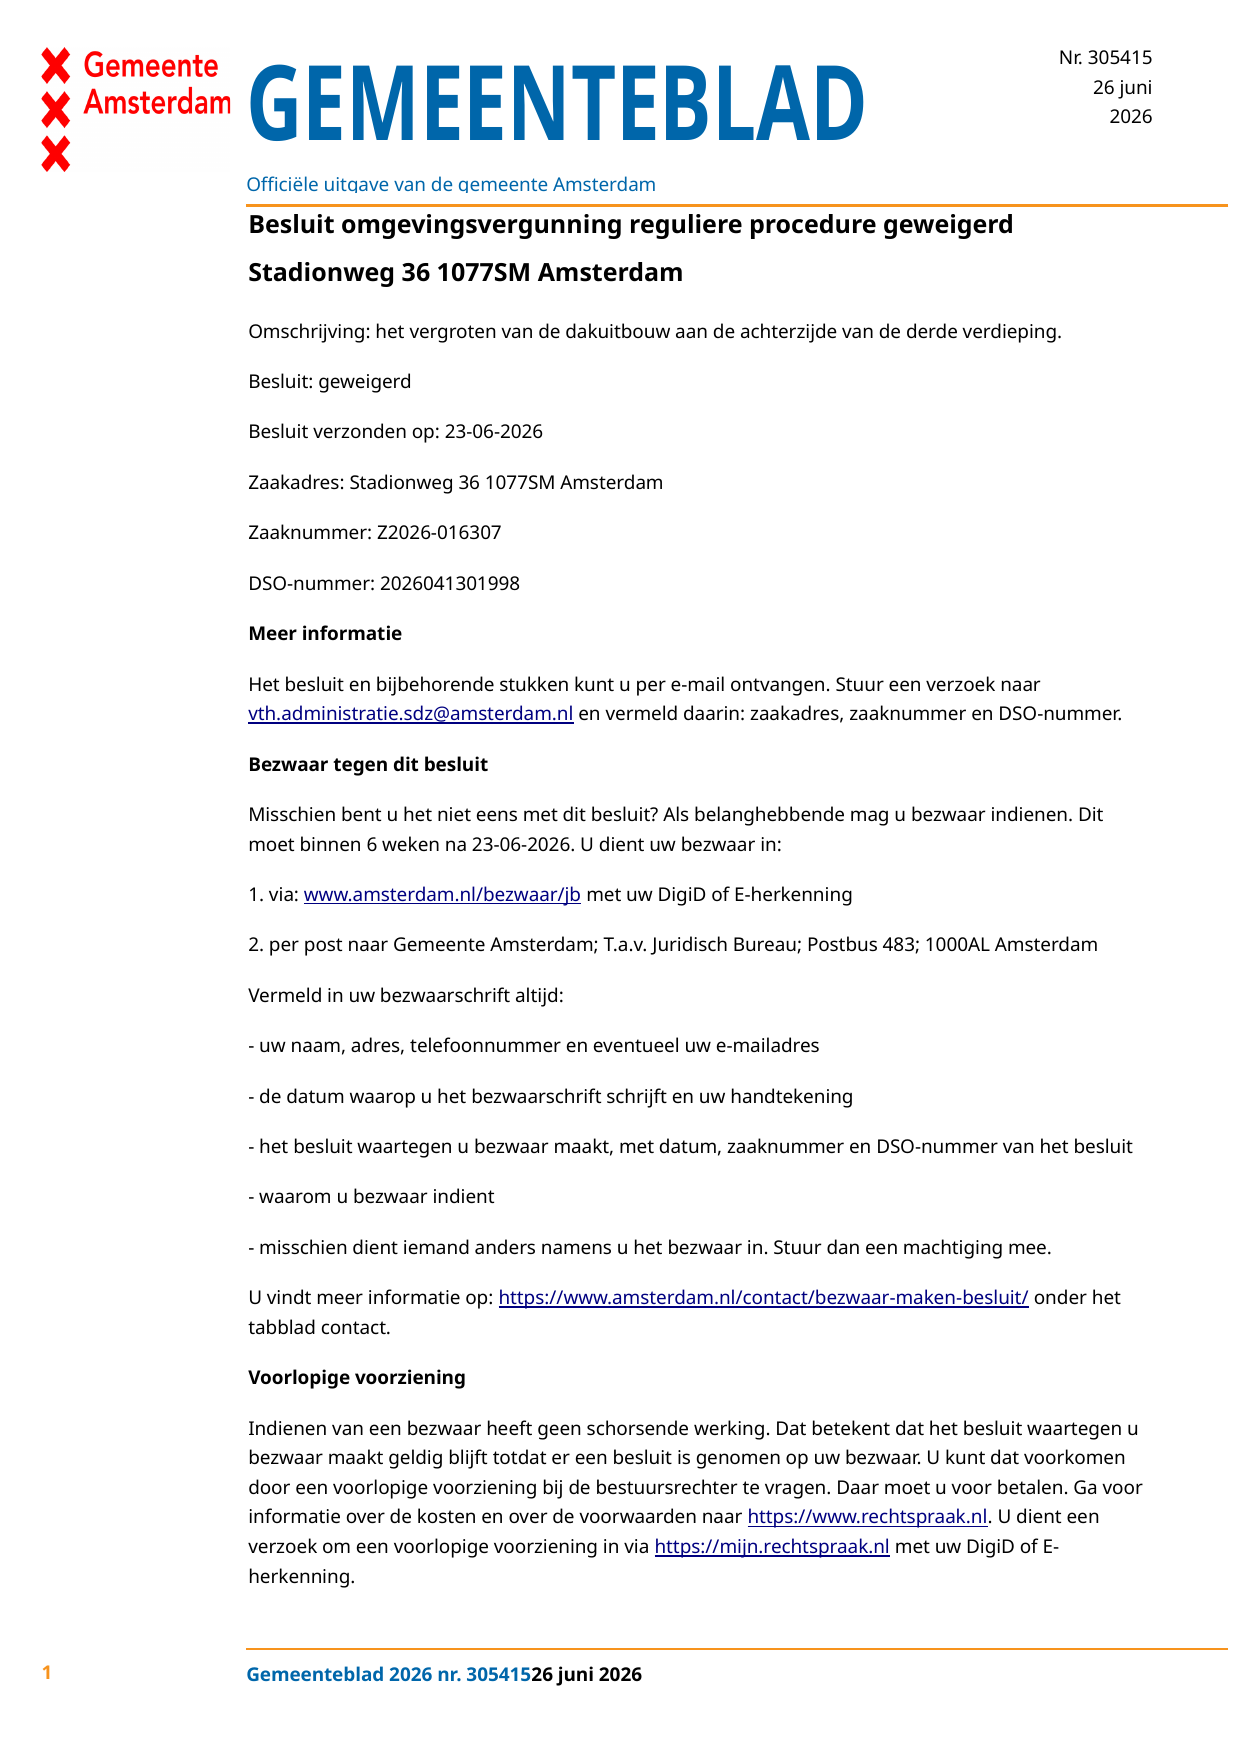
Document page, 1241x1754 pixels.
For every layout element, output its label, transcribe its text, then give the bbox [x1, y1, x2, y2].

text Indienen van een bezwaar heeft geen schorsende werking. Dat betekent dat het besluit waartegen u bezwaar maakt geldig blijft totdat er een besluit is genomen op uw bezwaar. U kunt dat voorkomen door een voorlopige voorziening bij de bestuursrechter te vragen. Daar moet u voor betalen. Ga voor informatie over de kosten en over de voorwaarden naar https://www.rechtspraak.nl. U dient een verzoek om een voorlopige voorziening in via https://mijn.rechtspraak.nl met uw DigiD of E-herkenning. [248, 1415, 1152, 1589]
text DSO-nummer: 2026041301998 [248, 570, 1152, 596]
text 2. per post naar Gemeente Amsterdam; T.a.v. Juridisch Bureau; Postbus 483; 1000AL Amsterdam [248, 932, 1152, 957]
text - het besluit waartegen u bezwaar maakt, met datum, zaaknummer en DSO-nummer van het besluit [248, 1133, 1152, 1159]
text Besluit: geweigerd [248, 368, 1152, 394]
text - misschien dient iemand anders namens u het bezwaar in. Stuur dan een machtiging mee. [248, 1234, 1152, 1260]
text Misschien bent u het niet eens met dit besluit? Als belanghebbende mag u bezwaar indienen. Dit moet binnen 6 weken na 23-06-2026. U dient uw bezwaar in: [248, 801, 1152, 857]
picture [41, 47, 231, 172]
text Besluit verzonden op: 23-06-2026 [248, 419, 1152, 444]
text U vindt meer informatie op: https://www.amsterdam.nl/contact/bezwaar-maken-besluit/ onder het tabblad contact. [248, 1284, 1152, 1340]
text Meer informatie [248, 620, 1152, 646]
text - uw naam, adres, telefoonnummer en eventueel uw e-mailadres [248, 1032, 1152, 1058]
text Besluit omgevingsvergunning reguliere procedure geweigerd Stadionweg 36 1077SM Amsterdam [248, 207, 1152, 288]
text Zaaknummer: Z2026-016307 [248, 519, 1152, 545]
text - waarom u bezwaar indient [248, 1184, 1152, 1209]
text Vermeld in uw bezwaarschrift altijd: [248, 982, 1152, 1008]
text Voorlopige voorziening [248, 1364, 1152, 1390]
text Zaakadres: Stadionweg 36 1077SM Amsterdam [248, 469, 1152, 495]
text Bezwaar tegen dit besluit [248, 751, 1152, 777]
text - de datum waarop u het bezwaarschrift schrijft en uw handtekening [248, 1083, 1152, 1109]
text Omschrijving: het vergroten van de dakuitbouw aan de achterzijde van de derde verdieping. [248, 318, 1152, 344]
text 1. via: www.amsterdam.nl/bezwaar/jb met uw DigiD of E-herkenning [248, 881, 1152, 907]
text Het besluit en bijbehorende stukken kunt u per e-mail ontvangen. Stuur een verzoek naar vth.administratie.sdz@amsterdam.nl en vermeld daarin: zaakadres, zaaknummer en DSO-nummer. [248, 671, 1152, 726]
